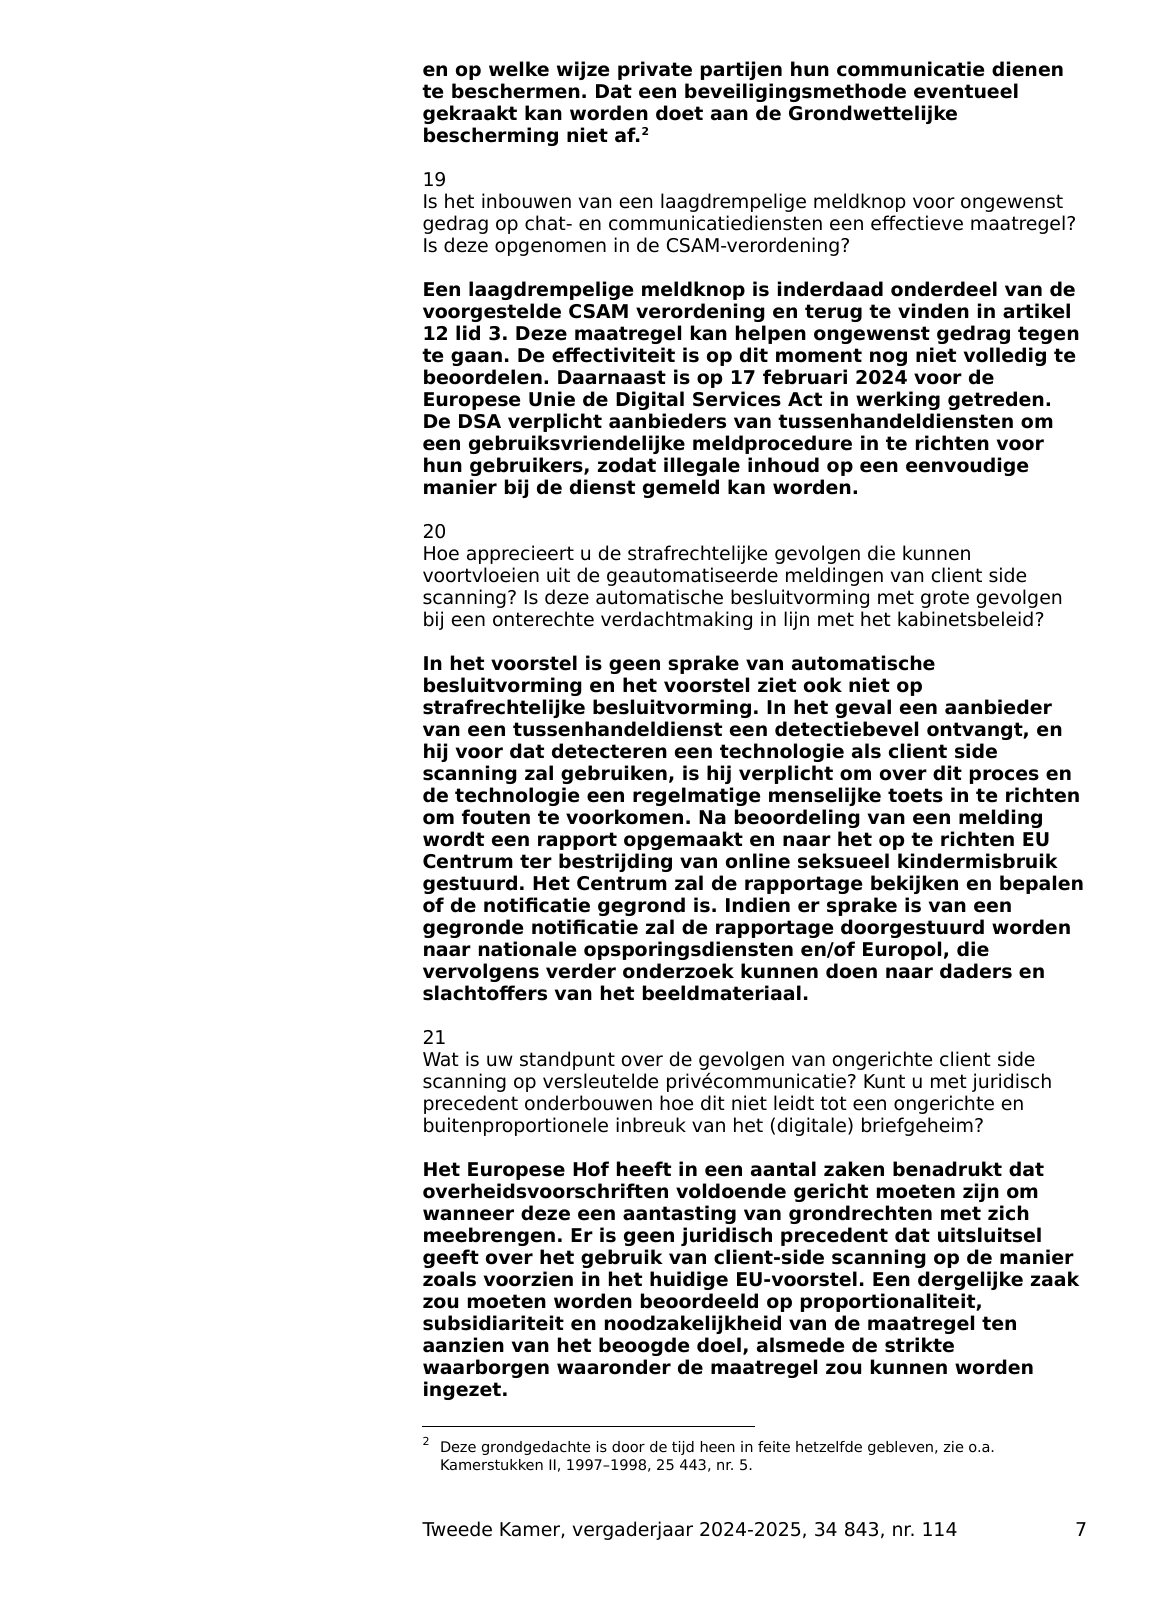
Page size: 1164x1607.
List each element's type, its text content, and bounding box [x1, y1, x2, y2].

text 20 [422, 521, 1087, 543]
text 19 [422, 169, 1087, 191]
text Wat is uw standpunt over de gevolgen van ongerichte client side scanning op versleutelde privécommunicatie? Kunt u met juridisch precedent onderbouwen hoe dit niet leidt tot een ongerichte en buitenproportionele inbreuk van het (digitale) briefgeheim? [422, 1049, 1087, 1137]
text Is het inbouwen van een laagdrempelige meldknop voor ongewenst gedrag op chat- en communicatiediensten een effectieve maatregel? Is deze opgenomen in de CSAM-verordening? [422, 191, 1087, 257]
text Deze grondgedachte is door de tijd heen in feite hetzelfde gebleven, zie o.a. Kamerstukken II, 1997–1998, 25 443, nr. 5. [422, 1435, 1087, 1474]
text Een laagdrempelige meldknop is inderdaad onderdeel van de voorgestelde CSAM verordening en terug te vinden in artikel 12 lid 3. Deze maatregel kan helpen ongewenst gedrag tegen te gaan. De effectiviteit is op dit moment nog niet volledig te beoordelen. Daarnaast is op 17 februari 2024 voor de Europese Unie de Digital Services Act in werking getreden. De DSA verplicht aanbieders van tussenhandeldiensten om een gebruiksvriendelijke meldprocedure in te richten voor hun gebruikers, zodat illegale inhoud op een eenvoudige manier bij de dienst gemeld kan worden. [422, 279, 1087, 499]
text In het voorstel is geen sprake van automatische besluitvorming en het voorstel ziet ook niet op strafrechtelijke besluitvorming. In het geval een aanbieder van een tussenhandeldienst een detectiebevel ontvangt, en hij voor dat detecteren een technologie als client side scanning zal gebruiken, is hij verplicht om over dit proces en de technologie een regelmatige menselijke toets in te richten om fouten te voorkomen. Na beoordeling van een melding wordt een rapport opgemaakt en naar het op te richten EU Centrum ter bestrijding van online seksueel kindermisbruik gestuurd. Het Centrum zal de rapportage bekijken en bepalen of de notificatie gegrond is. Indien er sprake is van een gegronde notificatie zal de rapportage doorgestuurd worden naar nationale opsporingsdiensten en/of Europol, die vervolgens verder onderzoek kunnen doen naar daders en slachtoffers van het beeldmateriaal. [422, 653, 1087, 1005]
text 21 [422, 1027, 1087, 1049]
text Hoe apprecieert u de strafrechtelijke gevolgen die kunnen voortvloeien uit de geautomatiseerde meldingen van client side scanning? Is deze automatische besluitvorming met grote gevolgen bij een onterechte verdachtmaking in lijn met het kabinetsbeleid? [422, 543, 1087, 631]
text Het Europese Hof heeft in een aantal zaken benadrukt dat overheidsvoorschriften voldoende gericht moeten zijn om wanneer deze een aantasting van grondrechten met zich meebrengen. Er is geen juridisch precedent dat uitsluitsel geeft over het gebruik van client-side scanning op de manier zoals voorzien in het huidige EU-voorstel. Een dergelijke zaak zou moeten worden beoordeeld op proportionaliteit, subsidiariteit en noodzakelijkheid van de maatregel ten aanzien van het beoogde doel, alsmede de strikte waarborgen waaronder de maatregel zou kunnen worden ingezet. [422, 1159, 1087, 1401]
text en op welke wijze private partijen hun communicatie dienen te beschermen. Dat een beveiligingsmethode eventueel gekraakt kan worden doet aan de Grondwettelijke bescherming niet af. [422, 59, 1087, 147]
